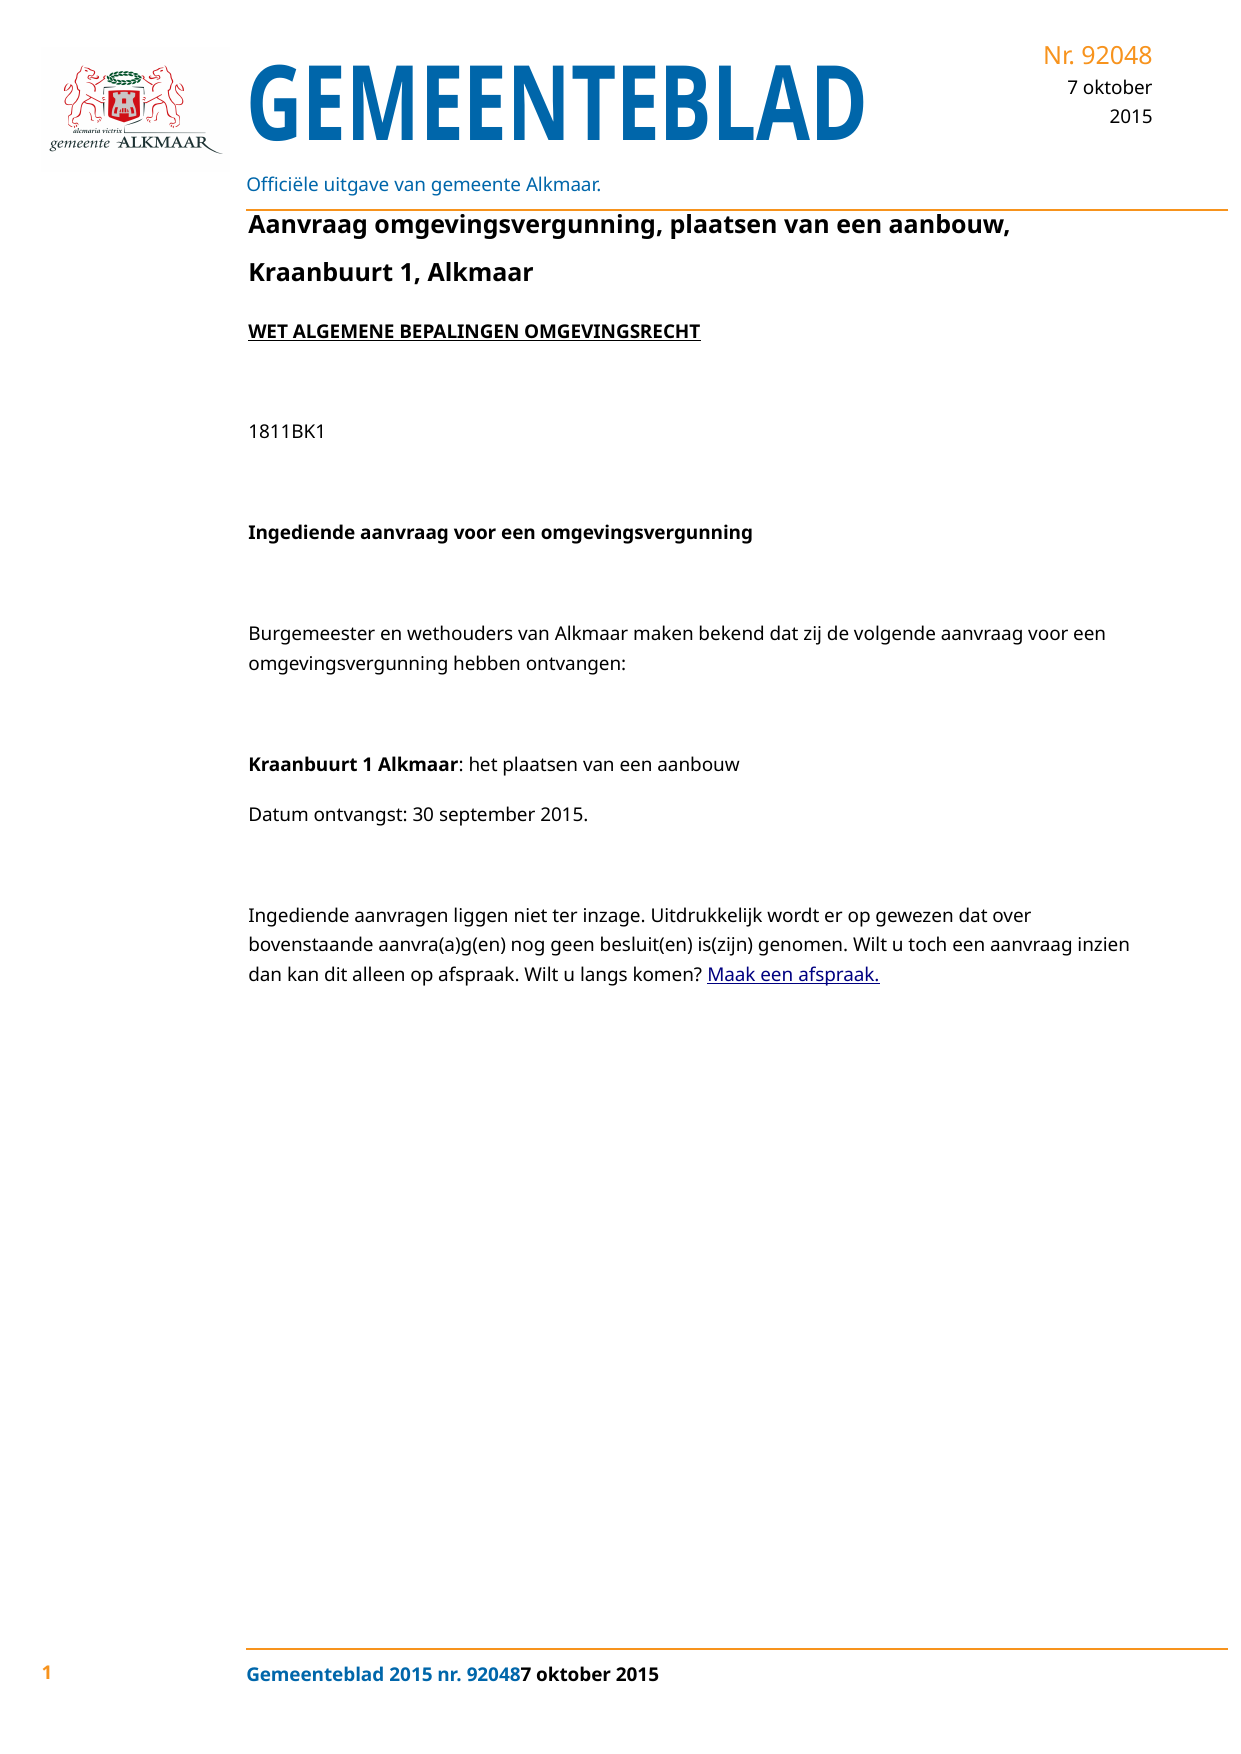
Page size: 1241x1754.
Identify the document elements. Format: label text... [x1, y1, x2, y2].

picture [41, 47, 231, 172]
text Datum ontvangst: 30 september 2015. [248, 801, 1152, 827]
text Aanvraag omgevingsvergunning, plaatsen van een aanbouw, Kraanbuurt 1, Alkmaar [248, 211, 1152, 288]
text 1811BK1 [248, 419, 1152, 444]
text Burgemeester en wethouders van Alkmaar maken bekend dat zij de volgende aanvraag voor een omgevingsvergunning hebben ontvangen: [248, 620, 1152, 676]
text Ingediende aanvraag voor een omgevingsvergunning [248, 519, 1152, 545]
text Ingediende aanvragen liggen niet ter inzage. Uitdrukkelijk wordt er op gewezen dat over bovenstaande aanvra(a)g(en) nog geen besluit(en) is(zijn) genomen. Wilt u toch een aanvraag inzien dan kan dit alleen op afspraak. Wilt u langs komen? Maak een afspraak. [248, 902, 1152, 987]
text WET ALGEMENE BEPALINGEN OMGEVINGSRECHT [248, 318, 1152, 344]
text Kraanbuurt 1 Alkmaar: het plaatsen van een aanbouw [248, 751, 1152, 777]
